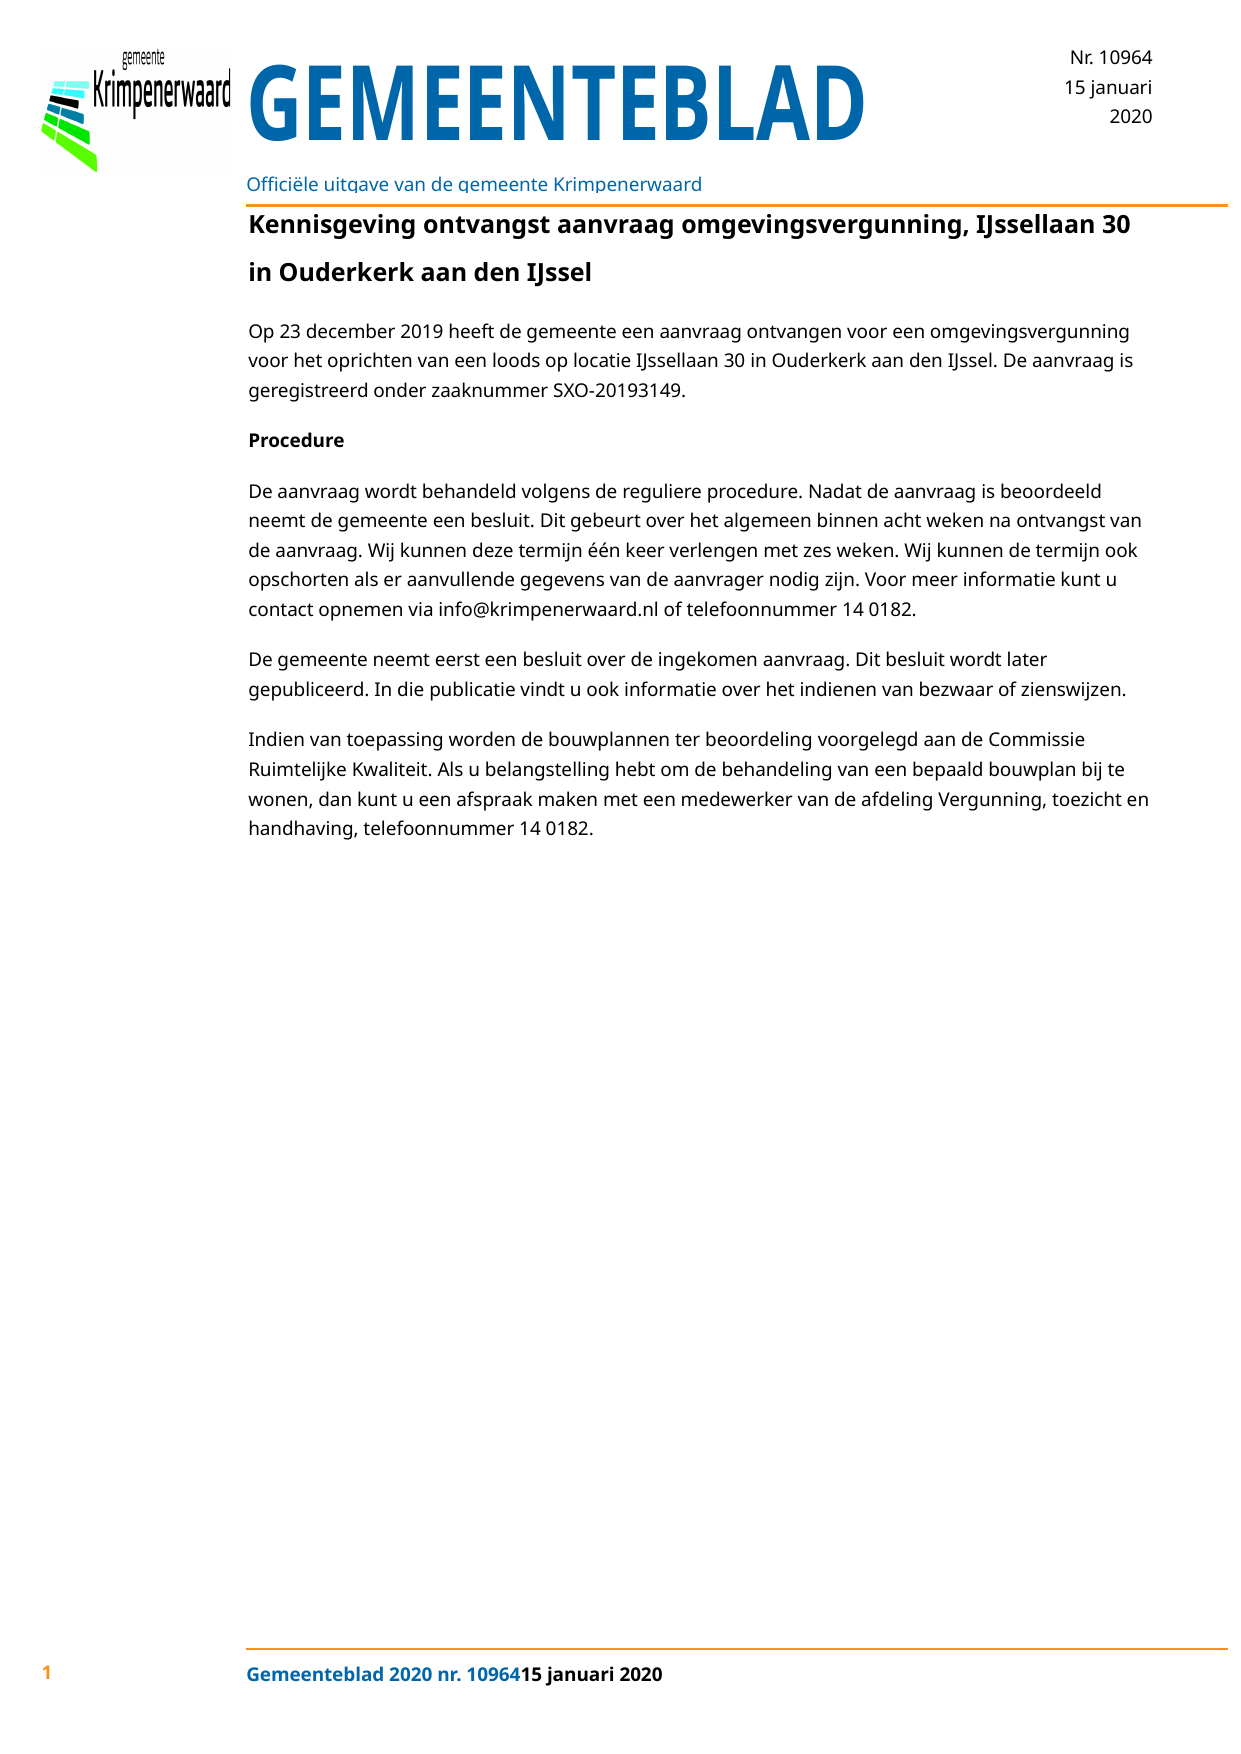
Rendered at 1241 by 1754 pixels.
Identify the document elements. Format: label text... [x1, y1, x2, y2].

text De gemeente neemt eerst een besluit over de ingekomen aanvraag. Dit besluit wordt later gepubliceerd. In die publicatie vindt u ook informatie over het indienen van bezwaar of zienswijzen. [248, 647, 1152, 702]
text Indien van toepassing worden de bouwplannen ter beoordeling voorgelegd aan de Commissie Ruimtelijke Kwaliteit. Als u belangstelling hebt om de behandeling van een bepaald bouwplan bij te wonen, dan kunt u een afspraak maken met een medewerker van de afdeling Vergunning, toezicht en handhaving, telefoonnummer 14 0182. [248, 727, 1152, 841]
text Op 23 december 2019 heeft de gemeente een aanvraag ontvangen voor een omgevingsvergunning voor het oprichten van een loods op locatie IJssellaan 30 in Ouderkerk aan den IJssel. De aanvraag is geregistreerd onder zaaknummer SXO-20193149. [248, 318, 1152, 403]
picture [41, 47, 231, 172]
text De aanvraag wordt behandeld volgens de reguliere procedure. Nadat de aanvraag is beoordeeld neemt de gemeente een besluit. Dit gebeurt over het algemeen binnen acht weken na ontvangst van de aanvraag. Wij kunnen deze termijn één keer verlengen met zes weken. Wij kunnen de termijn ook opschorten als er aanvullende gegevens van de aanvrager nodig zijn. Voor meer informatie kunt u contact opnemen via info@krimpenerwaard.nl of telefoonnummer 14 0182. [248, 478, 1152, 622]
text Kennisgeving ontvangst aanvraag omgevingsvergunning, IJssellaan 30 in Ouderkerk aan den IJssel [248, 207, 1152, 288]
text Procedure [248, 427, 1152, 453]
